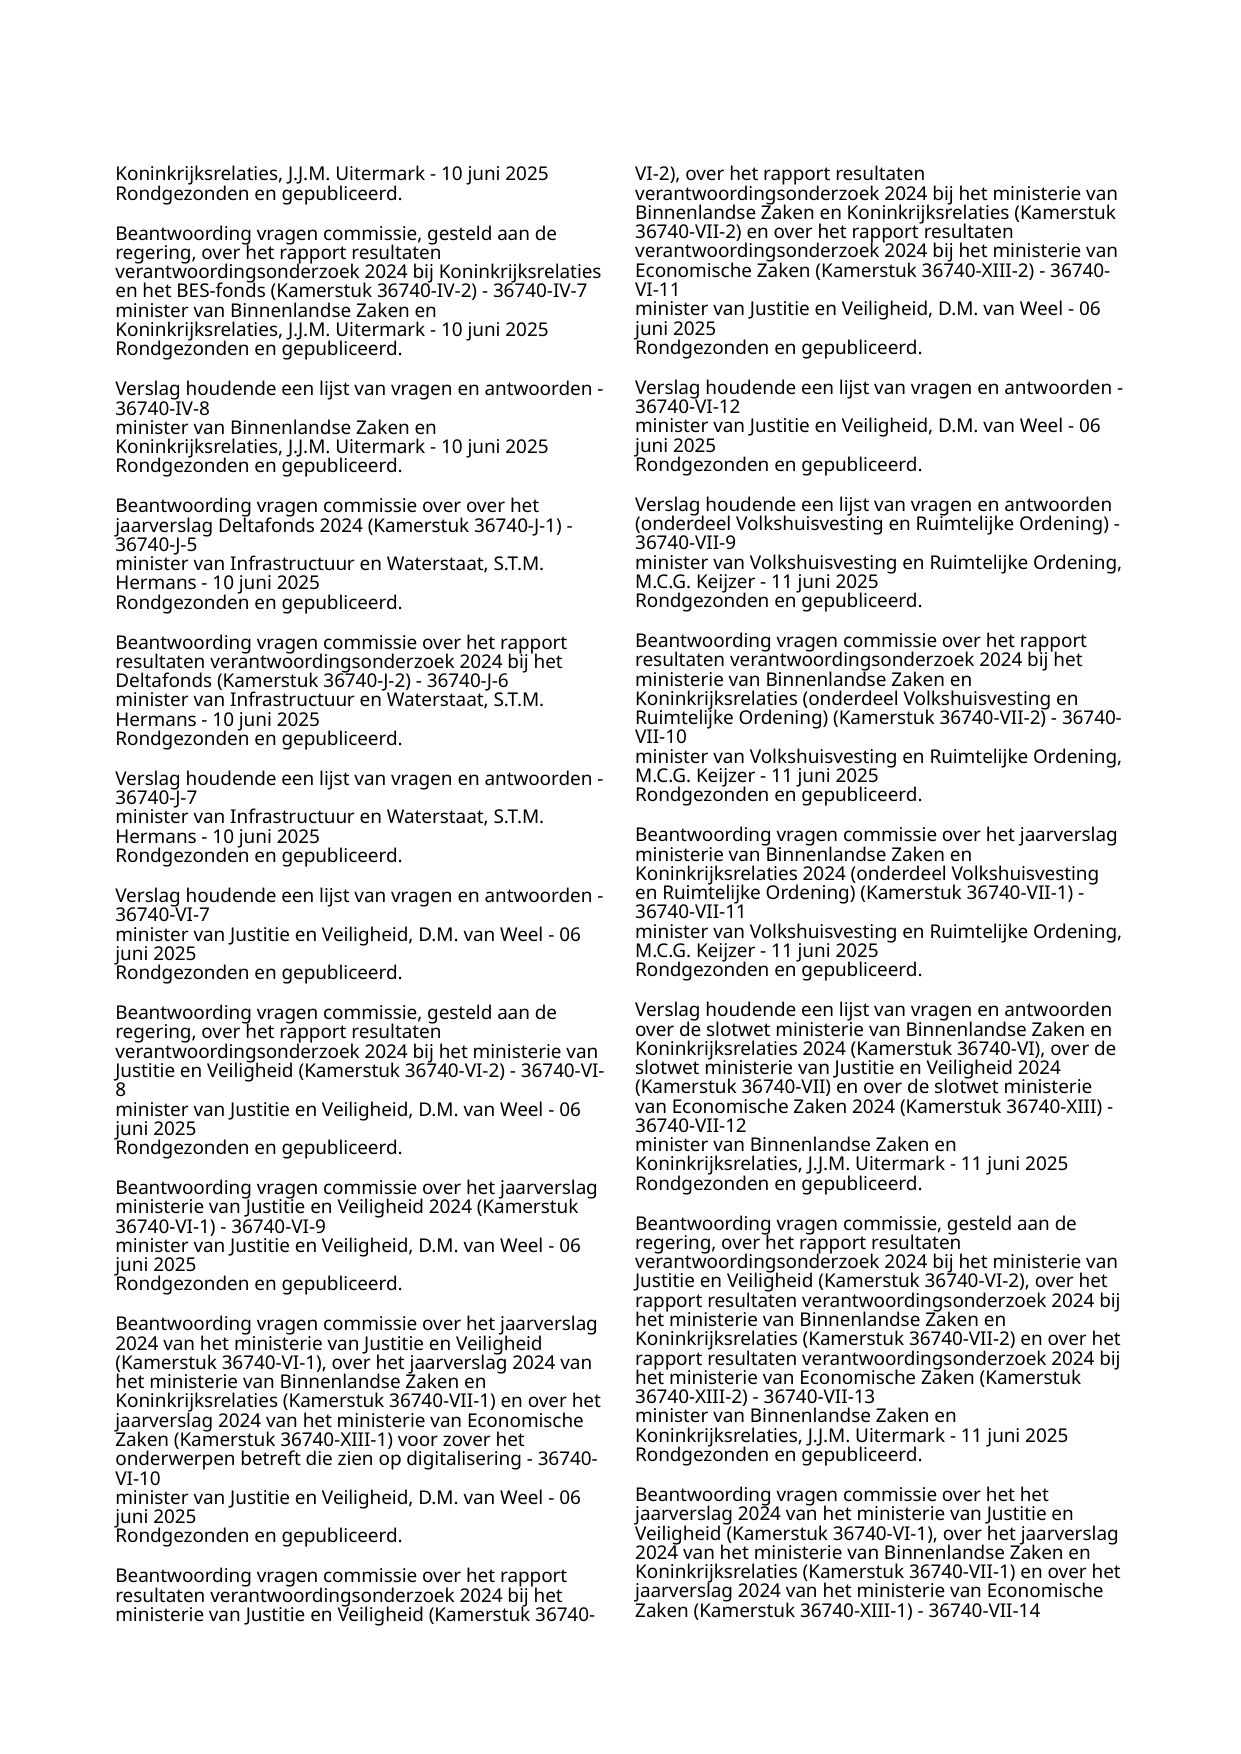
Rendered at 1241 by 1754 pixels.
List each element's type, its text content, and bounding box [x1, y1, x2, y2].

text minister van Justitie en Veiligheid, D.M. van Weel - 06 juni 2025 [115, 926, 605, 964]
text minister van Justitie en Veiligheid, D.M. van Weel - 06 juni 2025 [115, 1489, 605, 1527]
text Beantwoording vragen commissie, gesteld aan de regering, over het rapport resultaten verantwoordingsonderzoek 2024 bij Koninkrijksrelaties en het BES-fonds (Kamerstuk 36740-IV-2) - 36740-IV-7 [115, 224, 605, 302]
text Verslag houdende een lijst van vragen en antwoorden (onderdeel Volkshuisvesting en Ruimtelijke Ordening) - 36740-VII-9 [635, 496, 1125, 554]
text minister van Justitie en Veiligheid, D.M. van Weel - 06 juni 2025 [115, 1101, 605, 1139]
text minister van Binnenlandse Zaken en Koninkrijksrelaties, J.J.M. Uitermark - 10 juni 2025 [115, 302, 605, 340]
text Beantwoording vragen commissie over het jaarverslag ministerie van Justitie en Veiligheid 2024 (Kamerstuk 36740-VI-1) - 36740-VI-9 [115, 1179, 605, 1237]
text Verslag houdende een lijst van vragen en antwoorden over de slotwet ministerie van Binnenlandse Zaken en Koninkrijksrelaties 2024 (Kamerstuk 36740-VI), over de slotwet ministerie van Justitie en Veiligheid 2024 (Kamerstuk 36740-VII) en over de slotwet ministerie van Economische Zaken 2024 (Kamerstuk 36740-XIII) - 36740-VII-12 [635, 1001, 1125, 1136]
text minister van Infrastructuur en Waterstaat, S.T.M. Hermans - 10 juni 2025 [115, 555, 605, 594]
text Verslag houdende een lijst van vragen en antwoorden - 36740-VI-12 [635, 379, 1125, 417]
text Rondgezonden en gepubliceerd. [115, 184, 605, 204]
text Beantwoording vragen commissie over het rapport resultaten verantwoordingsonderzoek 2024 bij het ministerie van Binnenlandse Zaken en Koninkrijksrelaties (onderdeel Volkshuisvesting en Ruimtelijke Ordening) (Kamerstuk 36740-VII-2) - 36740-VII-10 [635, 632, 1125, 748]
text Rondgezonden en gepubliceerd. [635, 786, 1125, 806]
text minister van Binnenlandse Zaken en Koninkrijksrelaties, J.J.M. Uitermark - 10 juni 2025 [115, 419, 605, 457]
text Beantwoording vragen commissie, gesteld aan de regering, over het rapport resultaten verantwoordingsonderzoek 2024 bij het ministerie van Justitie en Veiligheid (Kamerstuk 36740-VI-2) - 36740-VI-8 [115, 1004, 605, 1101]
text Rondgezonden en gepubliceerd. [115, 1275, 605, 1295]
text Beantwoording vragen commissie over het het jaarverslag 2024 van het ministerie van Justitie en Veiligheid (Kamerstuk 36740-VI-1), over het jaarverslag 2024 van het ministerie van Binnenlandse Zaken en Koninkrijksrelaties (Kamerstuk 36740-VII-1) en over het jaarverslag 2024 van het ministerie van Economische Zaken (Kamerstuk 36740-XIII-1) - 36740-VII-14 [635, 1486, 1125, 1621]
text minister van Justitie en Veiligheid, D.M. van Weel - 06 juni 2025 [635, 300, 1125, 339]
text Rondgezonden en gepubliceerd. [635, 592, 1125, 611]
text minister van Infrastructuur en Waterstaat, S.T.M. Hermans - 10 juni 2025 [115, 808, 605, 847]
text Rondgezonden en gepubliceerd. [635, 456, 1125, 475]
text Verslag houdende een lijst van vragen en antwoorden - 36740-J-7 [115, 770, 605, 808]
text Rondgezonden en gepubliceerd. [115, 1139, 605, 1158]
text Verslag houdende een lijst van vragen en antwoorden - 36740-VI-7 [115, 887, 605, 926]
text Rondgezonden en gepubliceerd. [635, 339, 1125, 358]
text Verslag houdende een lijst van vragen en antwoorden - 36740-IV-8 [115, 380, 605, 419]
text Rondgezonden en gepubliceerd. [635, 961, 1125, 981]
text minister van Binnenlandse Zaken en Koninkrijksrelaties, J.J.M. Uitermark - 11 juni 2025 [635, 1136, 1125, 1175]
text Beantwoording vragen commissie, gesteld aan de regering, over het rapport resultaten verantwoordingsonderzoek 2024 bij het ministerie van Justitie en Veiligheid (Kamerstuk 36740-VI-2), over het rapport resultaten verantwoordingsonderzoek 2024 bij het ministerie van Binnenlandse Zaken en Koninkrijksrelaties (Kamerstuk 36740-VII-2) en over het rapport resultaten verantwoordingsonderzoek 2024 bij het ministerie van Economische Zaken (Kamerstuk 36740-XIII-2) - 36740-VII-13 [635, 1215, 1125, 1407]
text Rondgezonden en gepubliceerd. [115, 847, 605, 866]
text Rondgezonden en gepubliceerd. [115, 964, 605, 983]
text Rondgezonden en gepubliceerd. [115, 457, 605, 477]
text Rondgezonden en gepubliceerd. [635, 1446, 1125, 1465]
text minister van Justitie en Veiligheid, D.M. van Weel - 06 juni 2025 [115, 1237, 605, 1275]
text Beantwoording vragen commissie over het rapport resultaten verantwoordingsonderzoek 2024 bij het ministerie van Justitie en Veiligheid (Kamerstuk 36740- [115, 1567, 605, 1625]
text Beantwoording vragen commissie over het jaarverslag ministerie van Binnenlandse Zaken en Koninkrijksrelaties 2024 (onderdeel Volkshuisvesting en Ruimtelijke Ordening) (Kamerstuk 36740-VII-1) - 36740-VII-11 [635, 826, 1125, 923]
text Beantwoording vragen commissie over over het jaarverslag Deltafonds 2024 (Kamerstuk 36740-J-1) - 36740-J-5 [115, 497, 605, 555]
text Rondgezonden en gepubliceerd. [115, 730, 605, 749]
text minister van Binnenlandse Zaken en Koninkrijksrelaties, J.J.M. Uitermark - 11 juni 2025 [635, 1407, 1125, 1446]
text minister van Infrastructuur en Waterstaat, S.T.M. Hermans - 10 juni 2025 [115, 691, 605, 730]
text Rondgezonden en gepubliceerd. [115, 594, 605, 613]
text Rondgezonden en gepubliceerd. [635, 1175, 1125, 1194]
text Rondgezonden en gepubliceerd. [115, 1527, 605, 1547]
text Koninkrijksrelaties, J.J.M. Uitermark - 10 juni 2025 [115, 165, 605, 184]
text minister van Volkshuisvesting en Ruimtelijke Ordening, M.C.G. Keijzer - 11 juni 2025 [635, 923, 1125, 961]
text minister van Volkshuisvesting en Ruimtelijke Ordening, M.C.G. Keijzer - 11 juni 2025 [635, 748, 1125, 786]
text Beantwoording vragen commissie over het jaarverslag 2024 van het ministerie van Justitie en Veiligheid (Kamerstuk 36740-VI-1), over het jaarverslag 2024 van het ministerie van Binnenlandse Zaken en Koninkrijksrelaties (Kamerstuk 36740-VII-1) en over het jaarverslag 2024 van het ministerie van Economische Zaken (Kamerstuk 36740-XIII-1) voor zover het onderwerpen betreft die zien op digitalisering - 36740-VI-10 [115, 1315, 605, 1489]
text VI-2), over het rapport resultaten verantwoordingsonderzoek 2024 bij het ministerie van Binnenlandse Zaken en Koninkrijksrelaties (Kamerstuk 36740-VII-2) en over het rapport resultaten verantwoordingsonderzoek 2024 bij het ministerie van Economische Zaken (Kamerstuk 36740-XIII-2) - 36740-VI-11 [635, 165, 1125, 300]
text minister van Volkshuisvesting en Ruimtelijke Ordening, M.C.G. Keijzer - 11 juni 2025 [635, 554, 1125, 592]
text minister van Justitie en Veiligheid, D.M. van Weel - 06 juni 2025 [635, 417, 1125, 456]
text Rondgezonden en gepubliceerd. [115, 340, 605, 359]
text Beantwoording vragen commissie over het rapport resultaten verantwoordingsonderzoek 2024 bij het Deltafonds (Kamerstuk 36740-J-2) - 36740-J-6 [115, 634, 605, 691]
